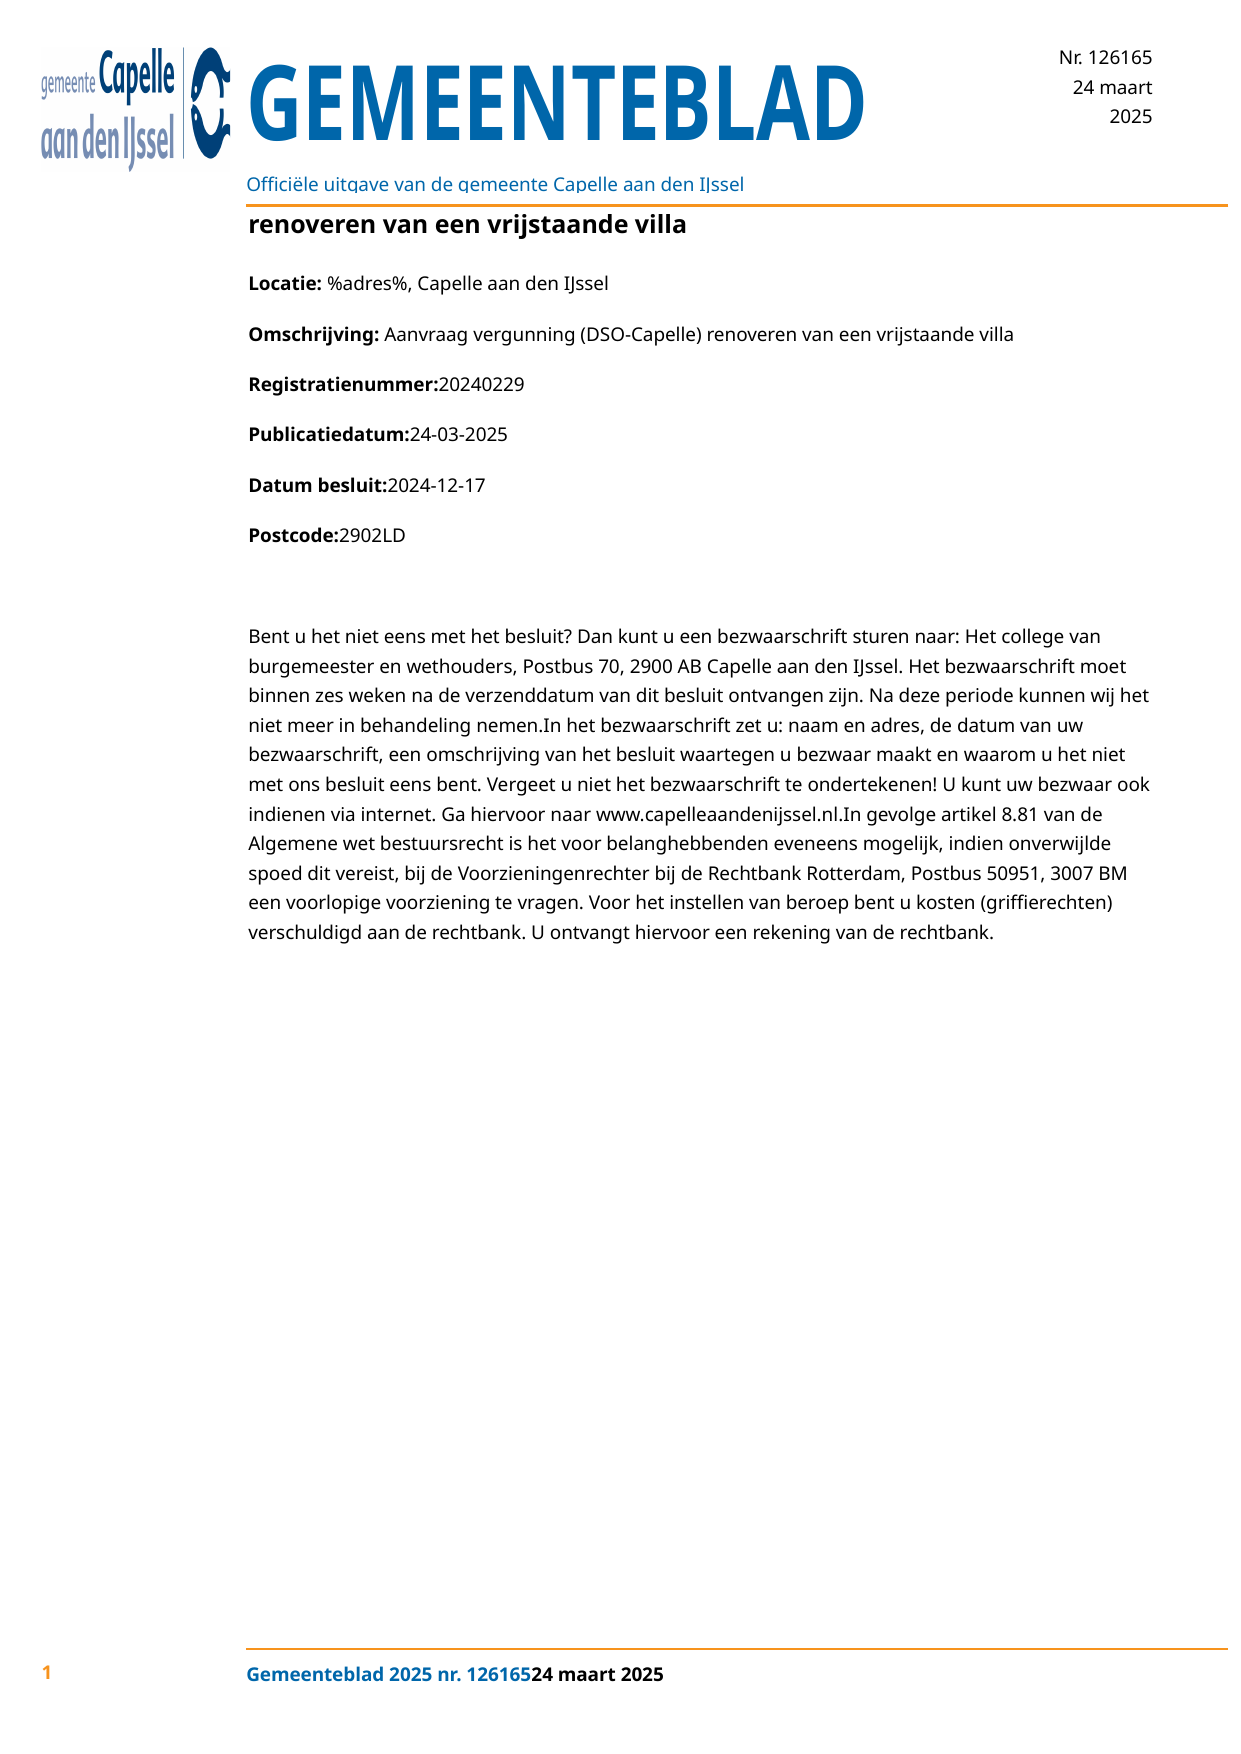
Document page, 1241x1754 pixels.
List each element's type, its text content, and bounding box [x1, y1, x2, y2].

text Postcode:2902LD [248, 522, 1152, 548]
text Publicatiedatum:24-03-2025 [248, 422, 1152, 447]
text Locatie: %adres%, Capelle aan den IJssel [248, 270, 1152, 296]
text Bent u het niet eens met het besluit? Dan kunt u een bezwaarschrift sturen naar: Het college van burgemeester en wethouders, Postbus 70, 2900 AB Capelle aan den IJssel. Het bezwaarschrift moet binnen zes weken na de verzenddatum van dit besluit ontvangen zijn. Na deze periode kunnen wij het niet meer in behandeling nemen.In het bezwaarschrift zet u: naam en adres, de datum van uw bezwaarschrift, een omschrijving van het besluit waartegen u bezwaar maakt en waarom u het niet met ons besluit eens bent. Vergeet u niet het bezwaarschrift te ondertekenen! U kunt uw bezwaar ook indienen via internet. Ga hiervoor naar www.capelleaandenijssel.nl.In gevolge artikel 8.81 van de Algemene wet bestuursrecht is het voor belanghebbenden eveneens mogelijk, indien onverwijlde spoed dit vereist, bij de Voorzieningenrechter bij de Rechtbank Rotterdam, Postbus 50951, 3007 BM een voorlopige voorziening te vragen. Voor het instellen van beroep bent u kosten (griffierechten) verschuldigd aan de rechtbank. U ontvangt hiervoor een rekening van de rechtbank. [248, 623, 1152, 945]
picture [41, 47, 231, 172]
text Omschrijving: Aanvraag vergunning (DSO-Capelle) renoveren van een vrijstaande villa [248, 321, 1152, 346]
text Registratienummer:20240229 [248, 371, 1152, 397]
text Datum besluit:2024-12-17 [248, 472, 1152, 498]
text renoveren van een vrijstaande villa [248, 207, 1152, 241]
